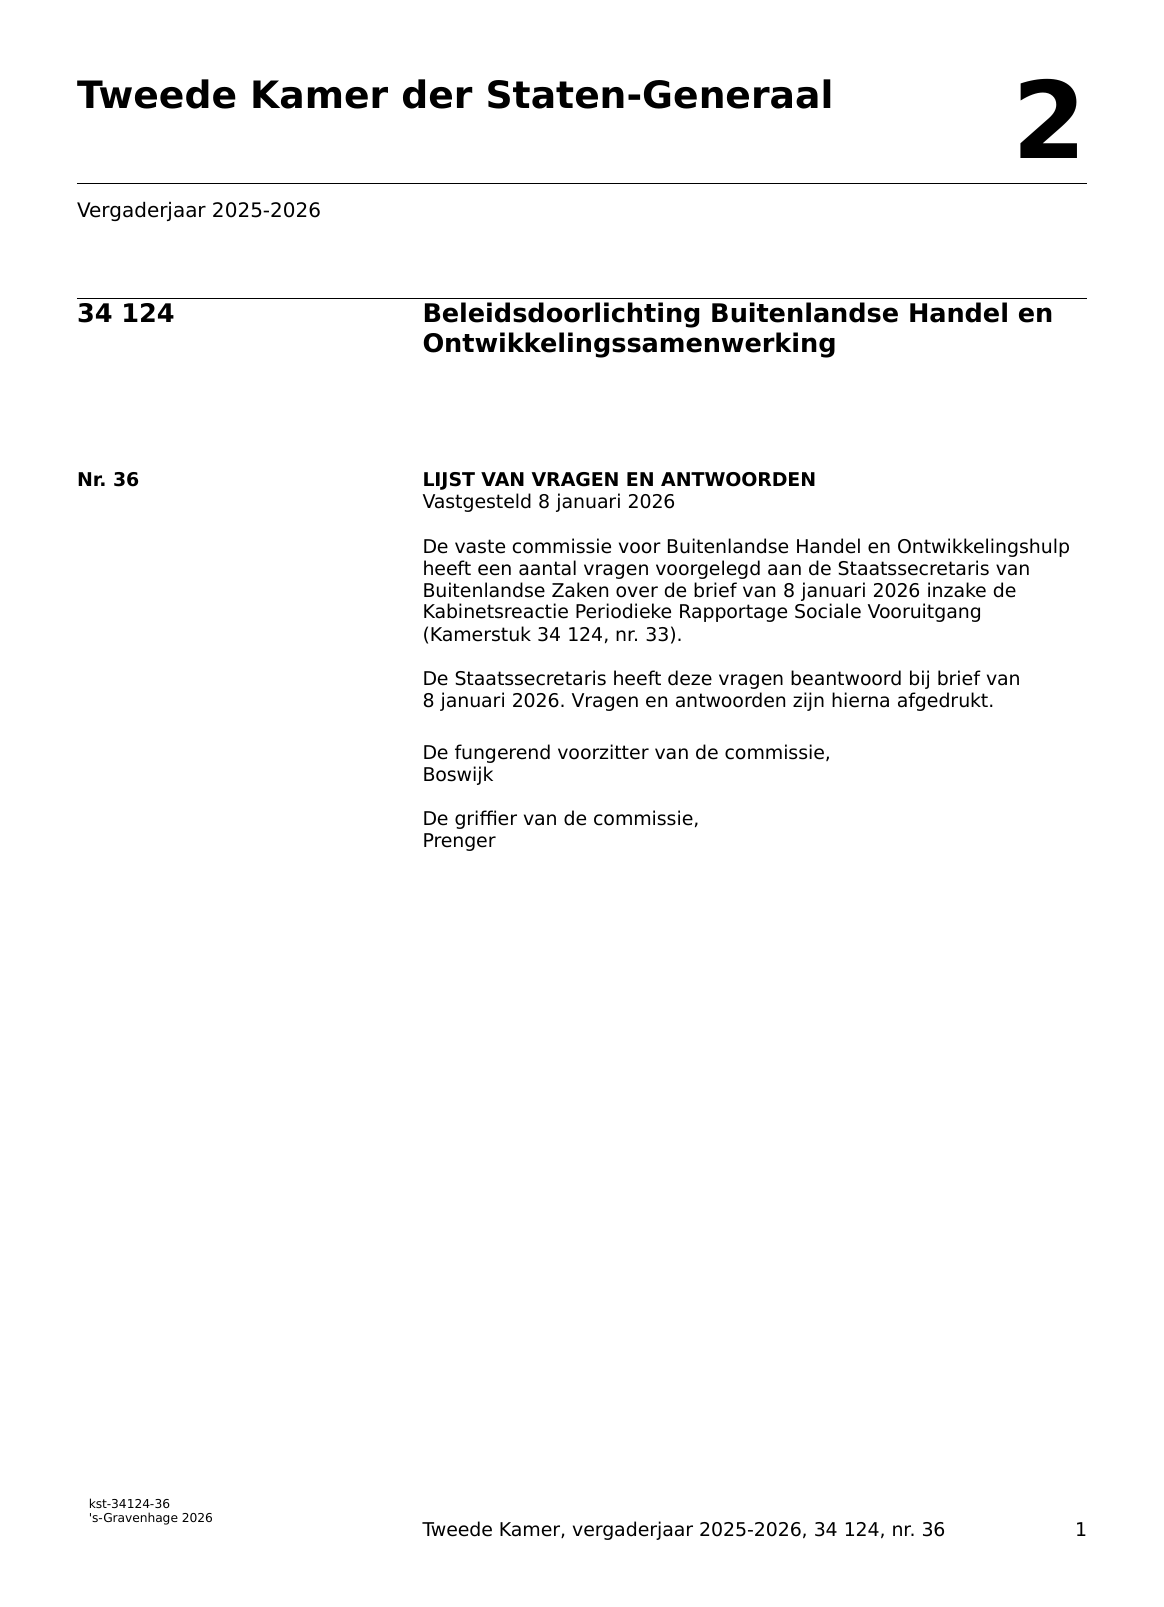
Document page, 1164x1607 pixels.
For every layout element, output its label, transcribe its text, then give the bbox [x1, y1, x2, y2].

table_cell Vergaderjaar 2025-2026 [77, 184, 1087, 298]
text De fungerend voorzitter van de commissie, Boswijk [422, 742, 1087, 786]
text 's-Gravenhage 2026 [88, 1511, 323, 1525]
text Vastgesteld 8 januari 2026 [422, 491, 1087, 513]
text De Staatssecretaris heeft deze vragen beantwoord bij brief van 8 januari 2026. Vragen en antwoorden zijn hierna afgedrukt. [422, 668, 1087, 712]
text De vaste commissie voor Buitenlandse Handel en Ontwikkelingshulp heeft een aantal vragen voorgelegd aan de Staatssecretaris van Buitenlandse Zaken over de brief van 8 januari 2026 inzake de Kabinetsreactie Periodieke Rapportage Sociale Vooruitgang (Kamerstuk 34 124, nr. 33). [422, 536, 1087, 645]
subtitle Nr. 36 LIJST VAN VRAGEN EN ANTWOORDEN [77, 469, 1087, 491]
text De griffier van de commissie, Prenger [422, 808, 1087, 852]
text kst-34124-36 [88, 1497, 323, 1511]
table_header Tweede Kamer der Staten-Generaal [77, 59, 886, 183]
table_header 2 [886, 59, 1087, 183]
subtitle 34 124 Beleidsdoorlichting Buitenlandse Handel en Ontwikkelingssamenwerking [77, 299, 1087, 358]
